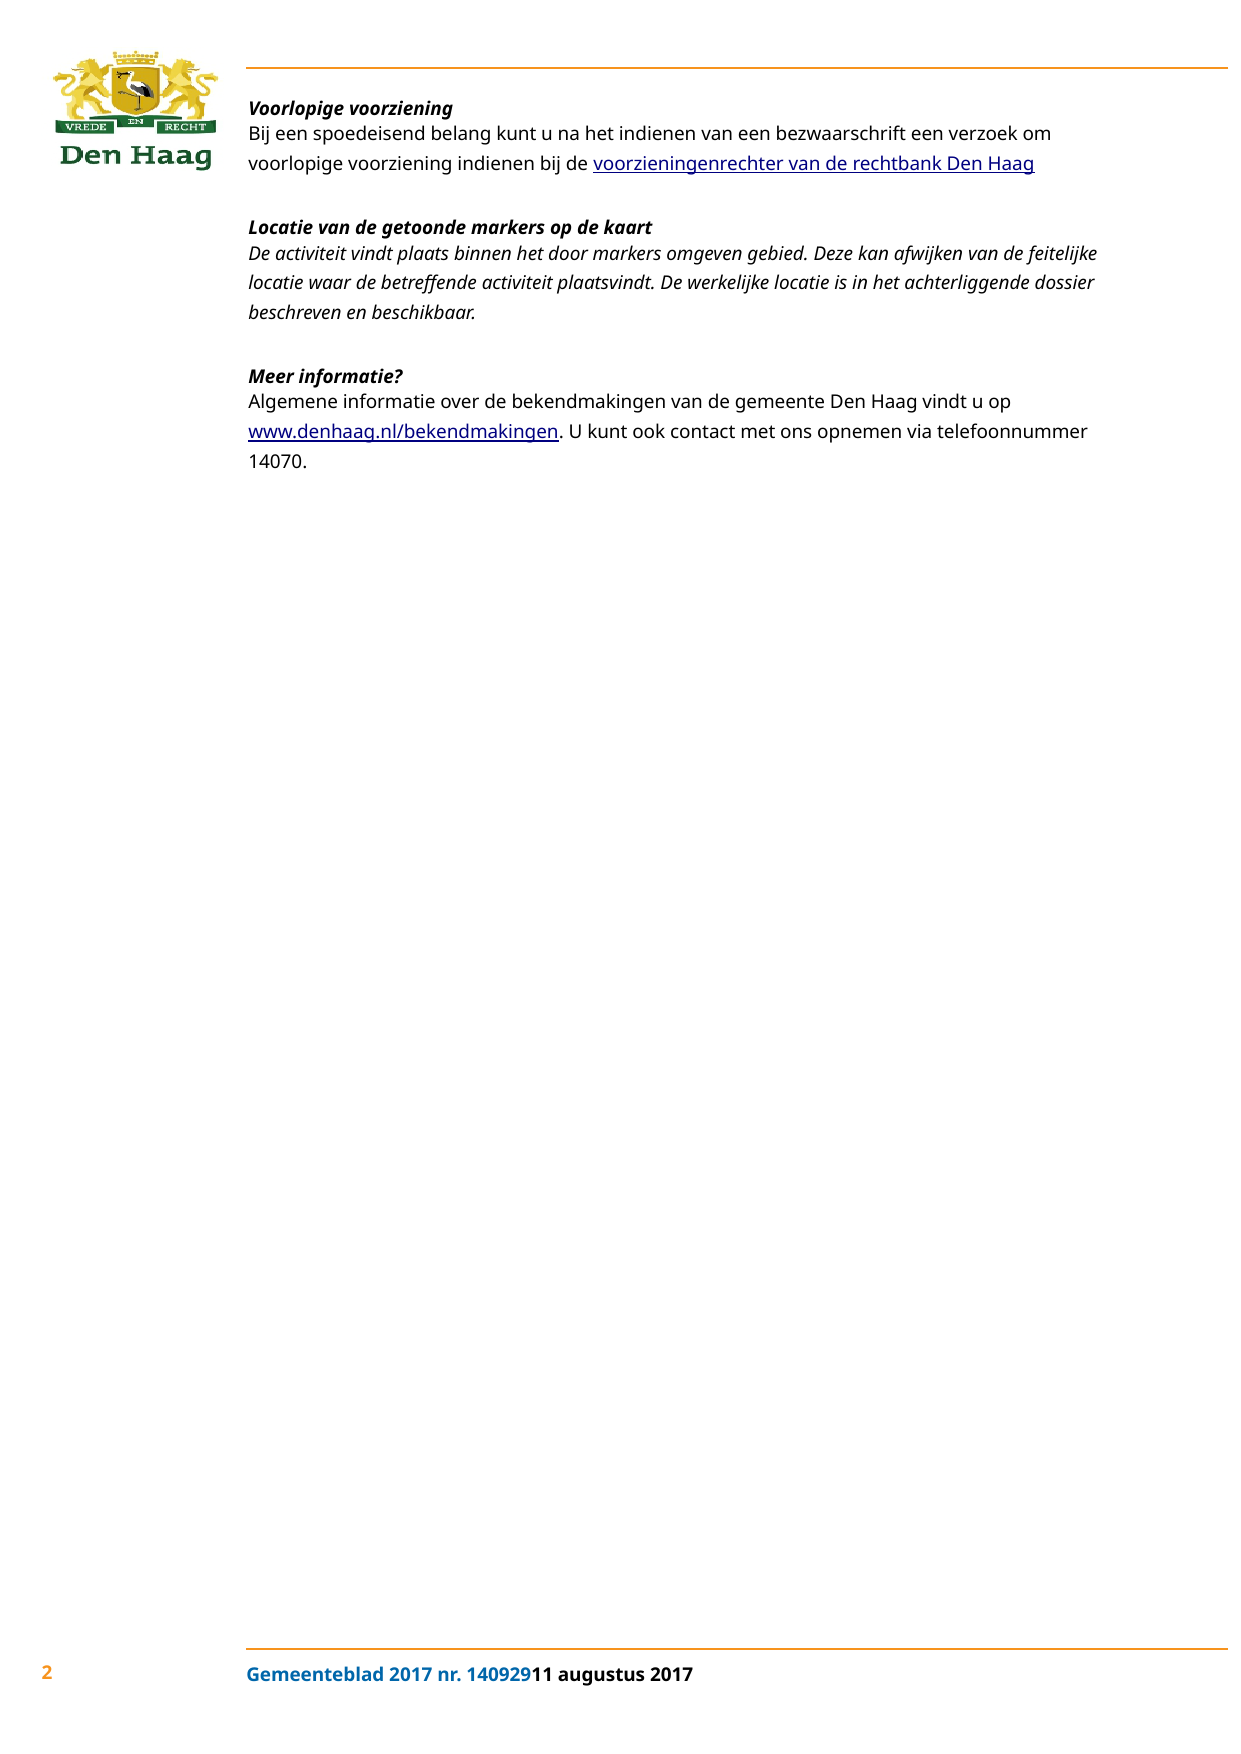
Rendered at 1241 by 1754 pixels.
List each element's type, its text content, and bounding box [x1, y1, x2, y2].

text Voorlopige voorziening [248, 95, 1152, 121]
picture [41, 47, 231, 172]
text De activiteit vindt plaats binnen het door markers omgeven gebied. Deze kan afwijken van de feitelijke locatie waar de betreffende activiteit plaatsvindt. De werkelijke locatie is in het achterliggende dossier beschreven en beschikbaar. [248, 240, 1152, 325]
text Locatie van de getoonde markers op de kaart [248, 214, 1152, 240]
text Algemene informatie over de bekendmakingen van de gemeente Den Haag vindt u op www.denhaag.nl/bekendmakingen. U kunt ook contact met ons opnemen via telefoonnummer 14070. [248, 389, 1152, 473]
text Bij een spoedeisend belang kunt u na het indienen van een bezwaarschrift een verzoek om voorlopige voorziening indienen bij de voorzieningenrechter van de rechtbank Den Haag [248, 121, 1152, 176]
text Meer informatie? [248, 363, 1152, 389]
